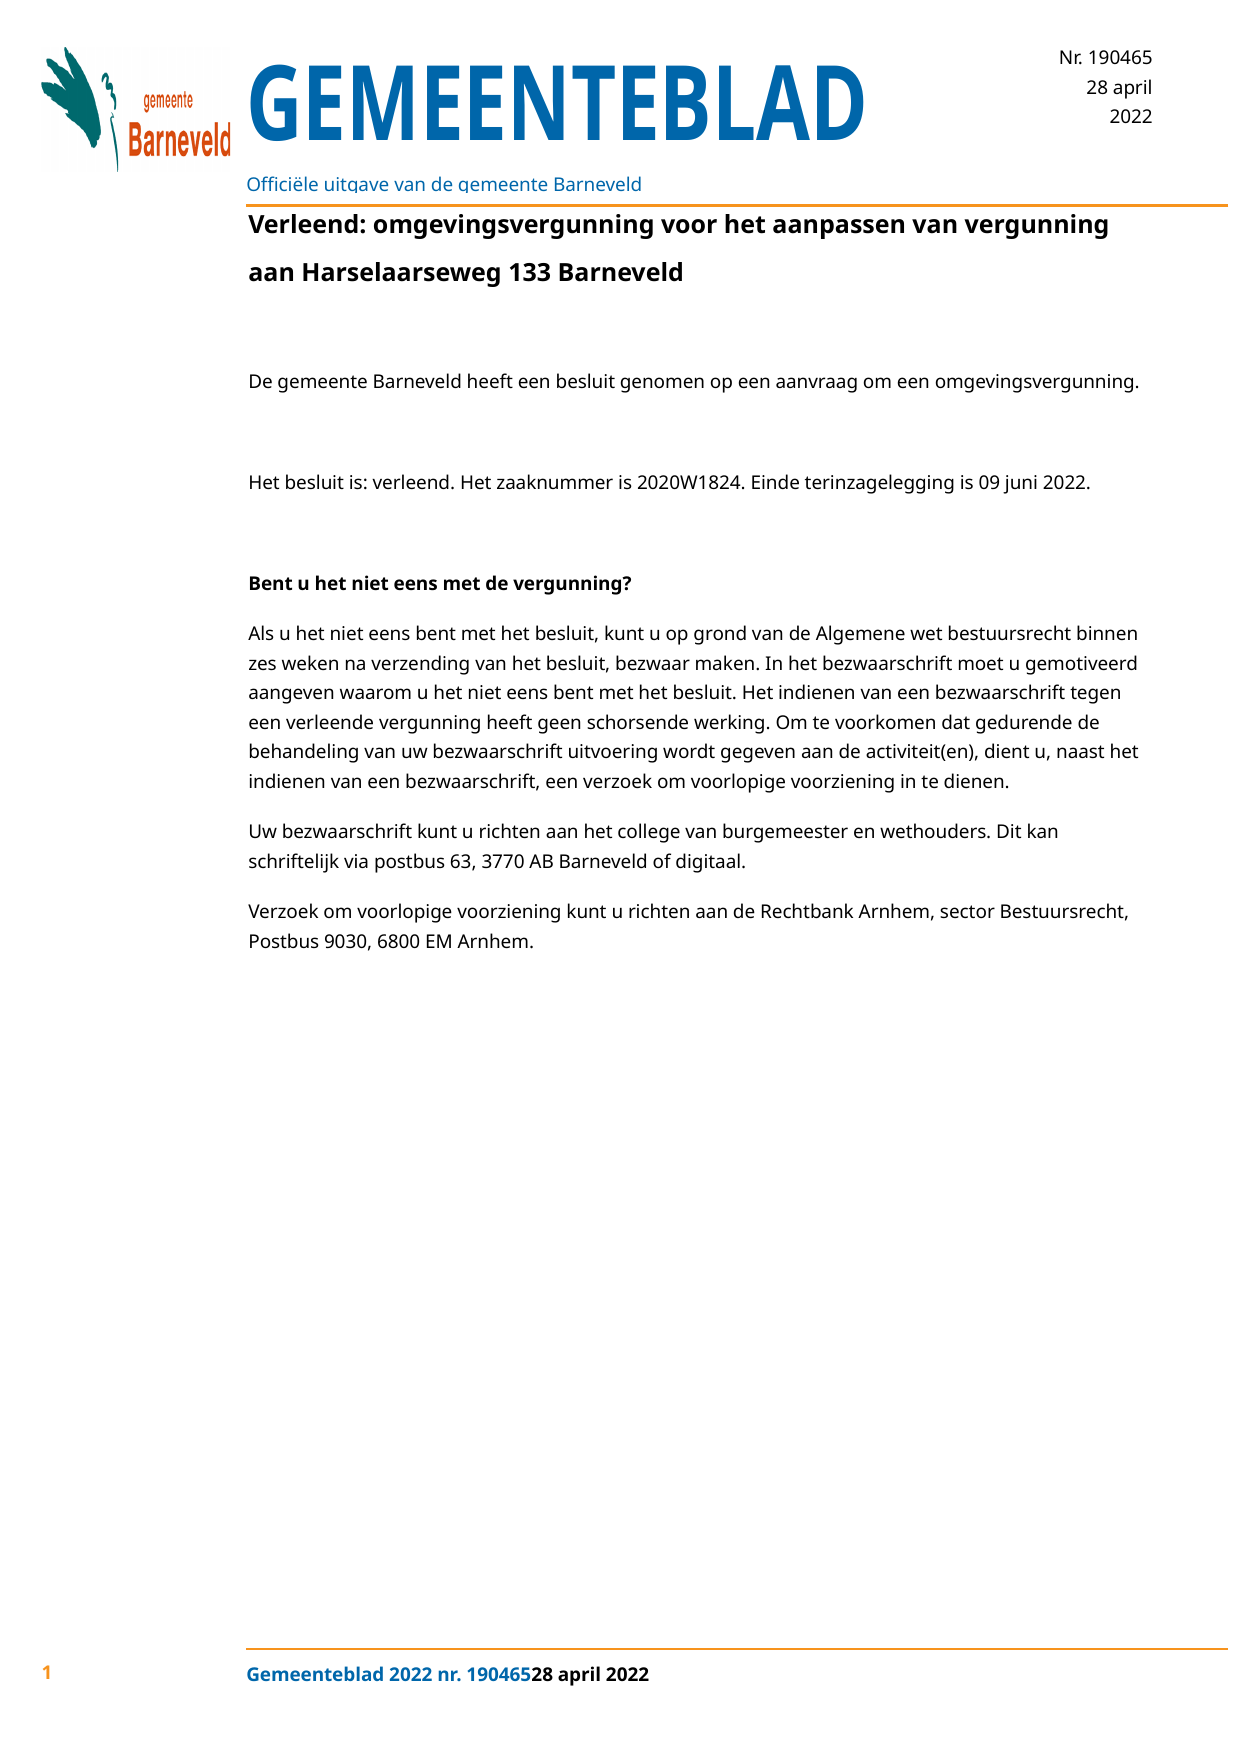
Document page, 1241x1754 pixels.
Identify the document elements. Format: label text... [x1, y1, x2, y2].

text Uw bezwaarschrift kunt u richten aan het college van burgemeester en wethouders. Dit kan schriftelijk via postbus 63, 3770 AB Barneveld of digitaal. [248, 819, 1152, 874]
picture [41, 47, 231, 172]
text Bent u het niet eens met de vergunning? [248, 570, 1152, 596]
text Als u het niet eens bent met het besluit, kunt u op grond van de Algemene wet bestuursrecht binnen zes weken na verzending van het besluit, bezwaar maken. In het bezwaarschrift moet u gemotiveerd aangeven waarom u het niet eens bent met het besluit. Het indienen van een bezwaarschrift tegen een verleende vergunning heeft geen schorsende werking. Om te voorkomen dat gedurende de behandeling van uw bezwaarschrift uitvoering wordt gegeven aan de activiteit(en), dient u, naast het indienen van een bezwaarschrift, een verzoek om voorlopige voorziening in te dienen. [248, 620, 1152, 794]
text Verleend: omgevingsvergunning voor het aanpassen van vergunning aan Harselaarseweg 133 Barneveld [248, 207, 1152, 288]
text Verzoek om voorlopige voorziening kunt u richten aan de Rechtbank Arnhem, sector Bestuursrecht, Postbus 9030, 6800 EM Arnhem. [248, 899, 1152, 954]
text Het besluit is: verleend. Het zaaknummer is 2020W1824. Einde terinzagelegging is 09 juni 2022. [248, 469, 1152, 495]
text De gemeente Barneveld heeft een besluit genomen op een aanvraag om een omgevingsvergunning. [248, 368, 1152, 394]
